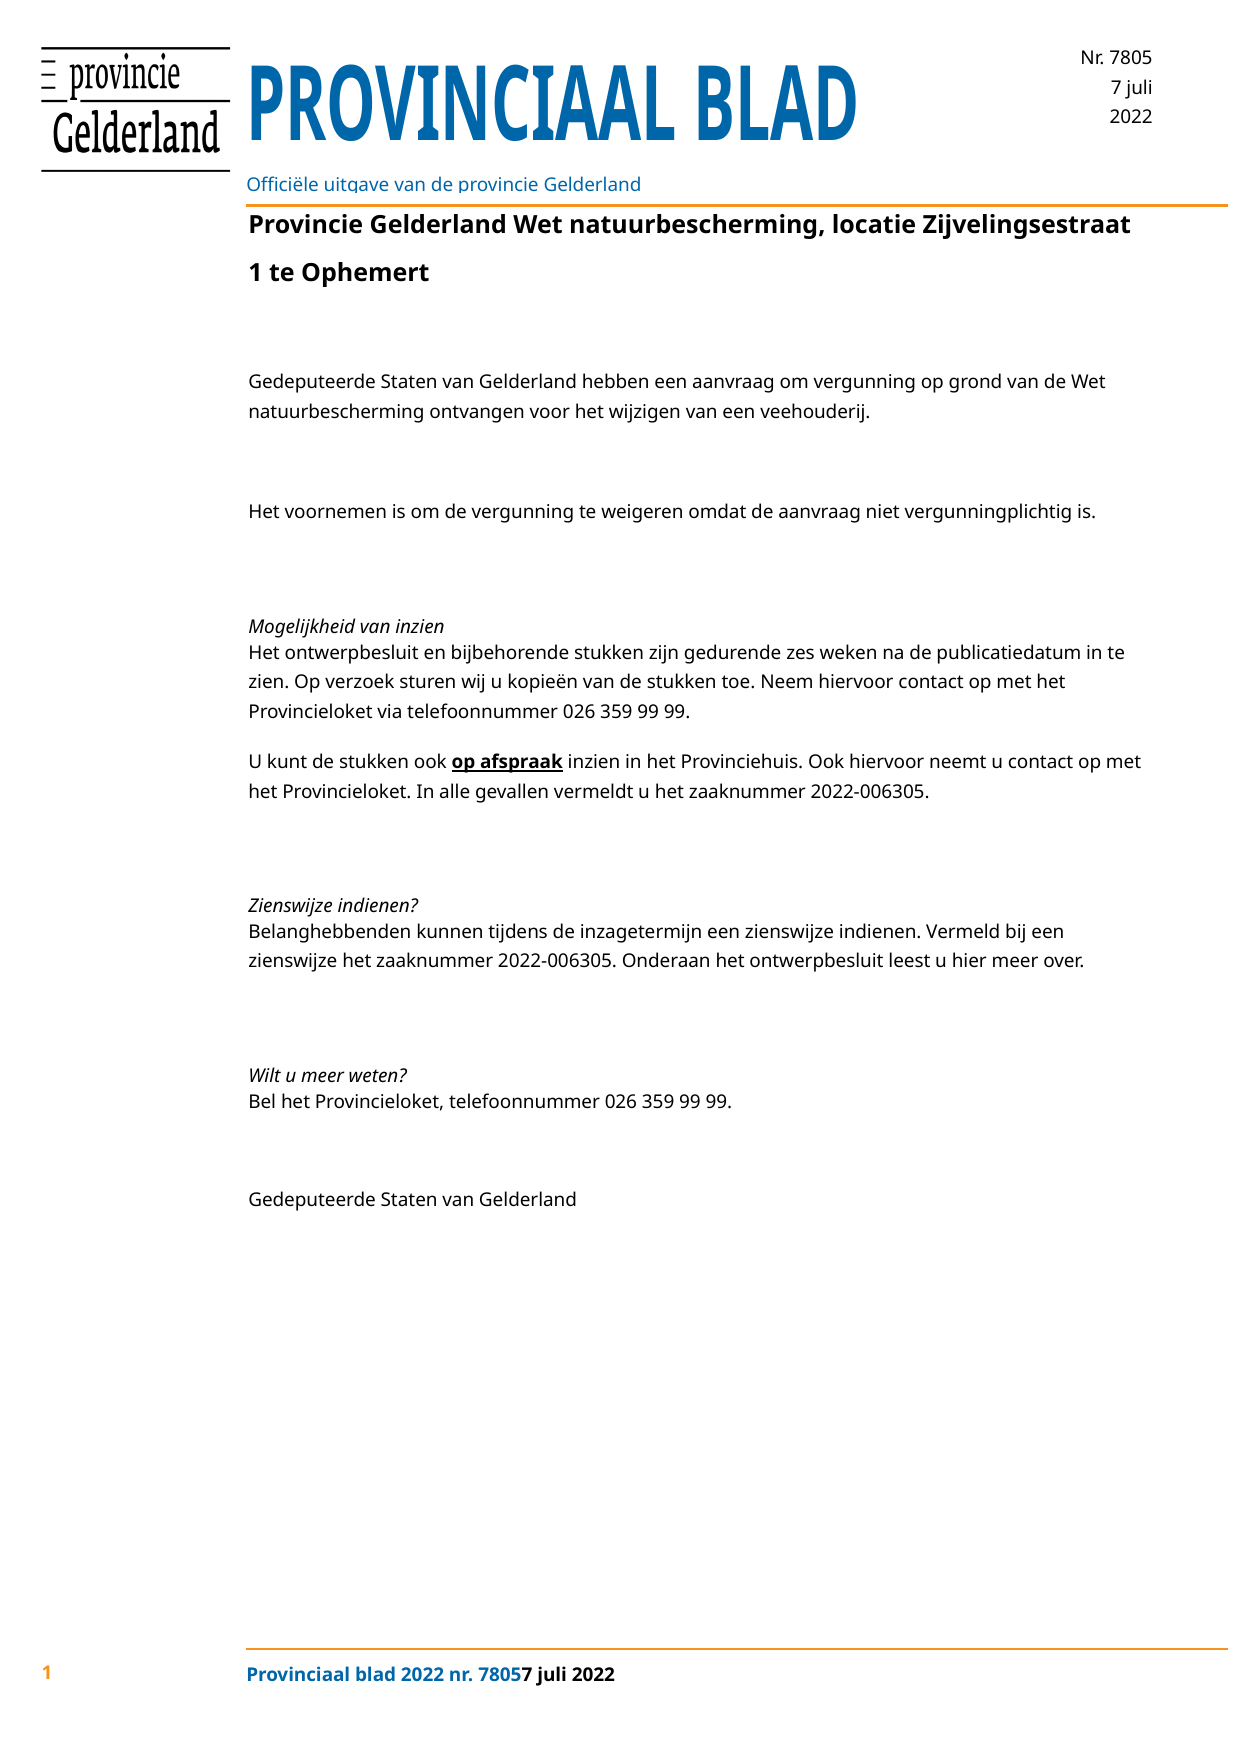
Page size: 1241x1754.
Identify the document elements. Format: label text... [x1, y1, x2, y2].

text Zienswijze indienen? [248, 892, 1152, 918]
text Wilt u meer weten? [248, 1062, 1152, 1088]
text Belanghebbenden kunnen tijdens de inzagetermijn een zienswijze indienen. Vermeld bij een zienswijze het zaaknummer 2022-006305. Onderaan het ontwerpbesluit leest u hier meer over. [248, 918, 1152, 973]
text U kunt de stukken ook op afspraak inzien in het Provinciehuis. Ook hiervoor neemt u contact op met het Provincieloket. In alle gevallen vermeldt u het zaaknummer 2022-006305. [248, 748, 1152, 804]
text Het voornemen is om de vergunning te weigeren omdat de aanvraag niet vergunningplichtig is. [248, 499, 1152, 524]
text Gedeputeerde Staten van Gelderland hebben een aanvraag om vergunning op grond van de Wet natuurbescherming ontvangen voor het wijzigen van een veehouderij. [248, 368, 1152, 424]
text Provincie Gelderland Wet natuurbescherming, locatie Zijvelingsestraat 1 te Ophemert [248, 207, 1152, 288]
picture [41, 47, 231, 172]
text Gedeputeerde Staten van Gelderland [248, 1186, 1152, 1212]
text Het ontwerpbesluit en bijbehorende stukken zijn gedurende zes weken na de publicatiedatum in te zien. Op verzoek sturen wij u kopieën van de stukken toe. Neem hiervoor contact op met het Provincieloket via telefoonnummer 026 359 99 99. [248, 639, 1152, 724]
text Bel het Provincieloket, telefoonnummer 026 359 99 99. [248, 1088, 1152, 1113]
text Mogelijkheid van inzien [248, 613, 1152, 639]
